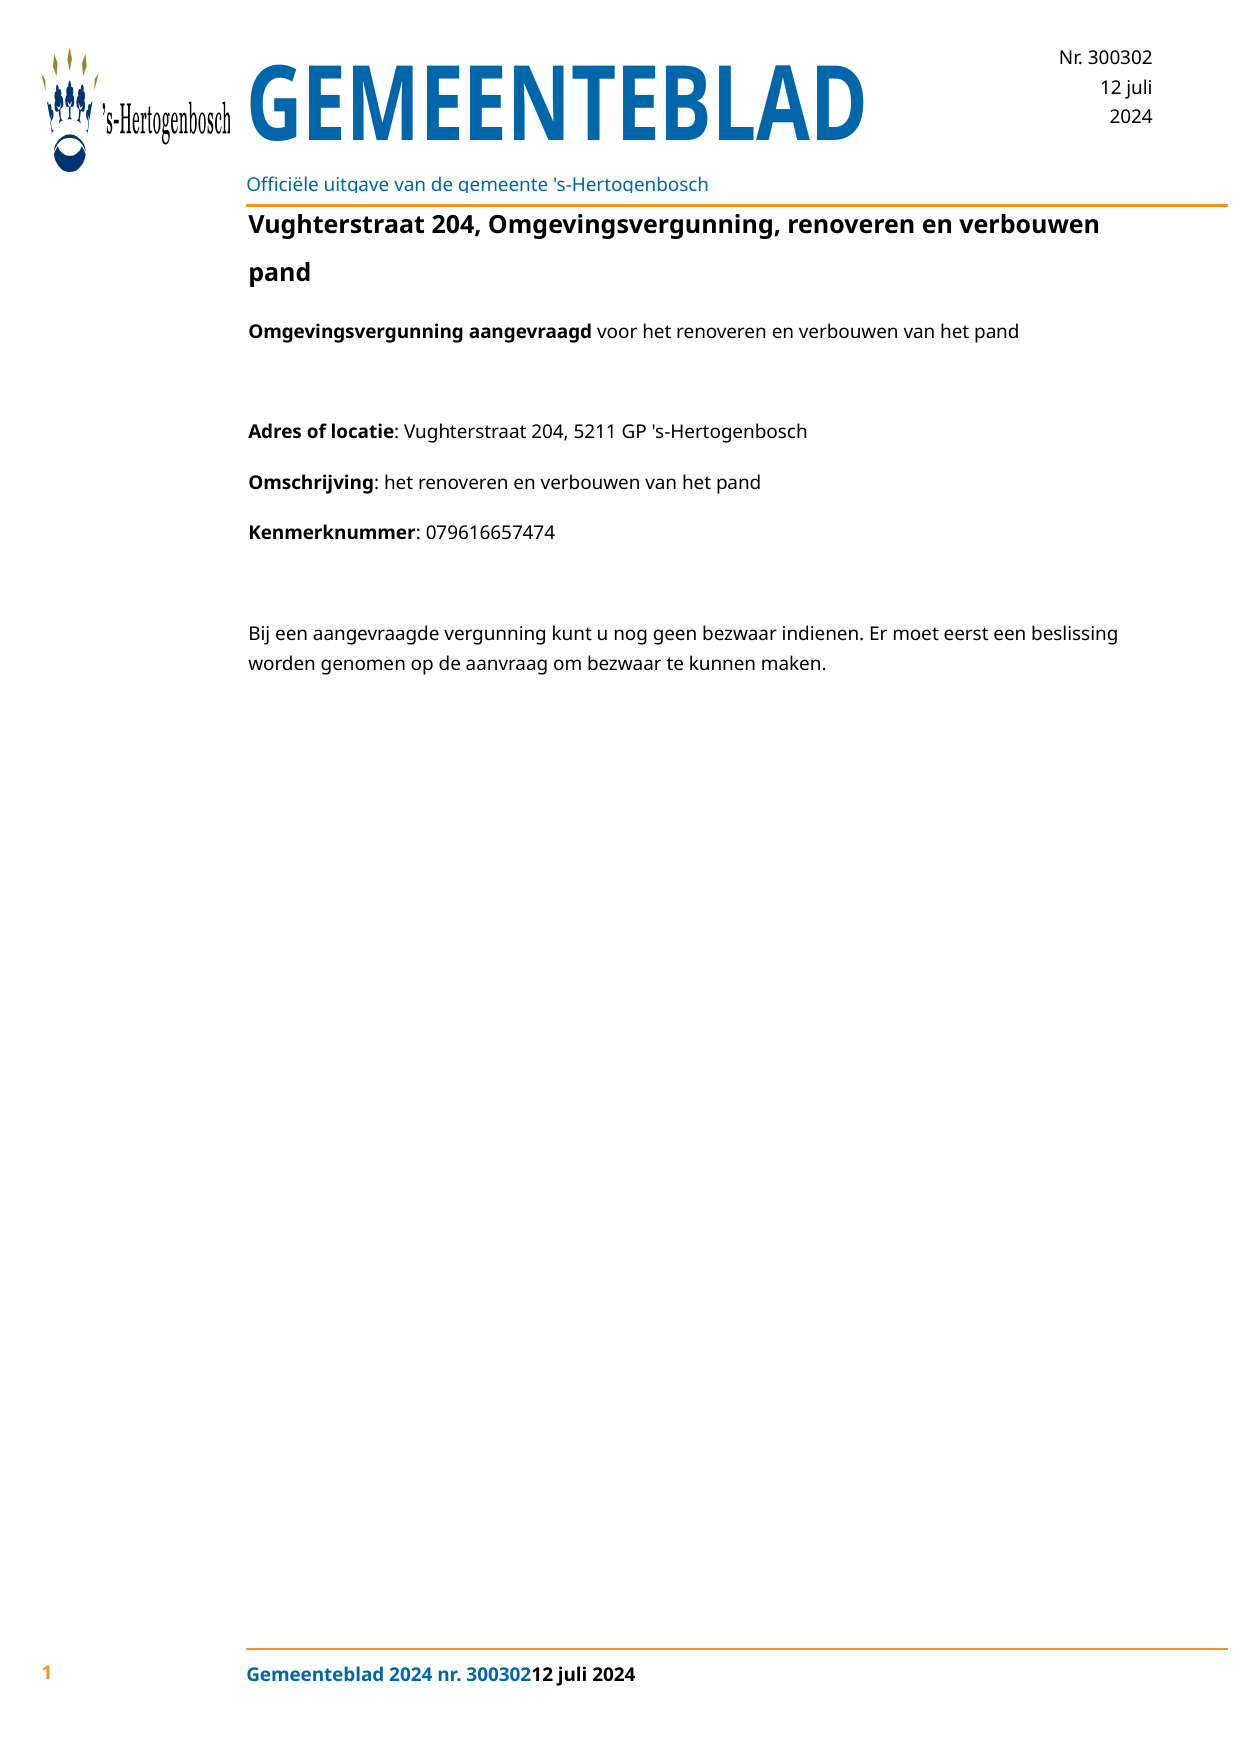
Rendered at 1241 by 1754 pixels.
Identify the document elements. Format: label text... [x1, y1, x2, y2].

text Kenmerknummer: 079616657474 [248, 519, 1152, 545]
text Vughterstraat 204, Omgevingsvergunning, renoveren en verbouwen pand [248, 207, 1152, 288]
text Omgevingsvergunning aangevraagd voor het renoveren en verbouwen van het pand [248, 318, 1152, 344]
picture [41, 47, 231, 172]
text Adres of locatie: Vughterstraat 204, 5211 GP 's-Hertogenbosch [248, 419, 1152, 444]
text Bij een aangevraagde vergunning kunt u nog geen bezwaar indienen. Er moet eerst een beslissing worden genomen op de aanvraag om bezwaar te kunnen maken. [248, 620, 1152, 676]
text Omschrijving: het renoveren en verbouwen van het pand [248, 469, 1152, 495]
